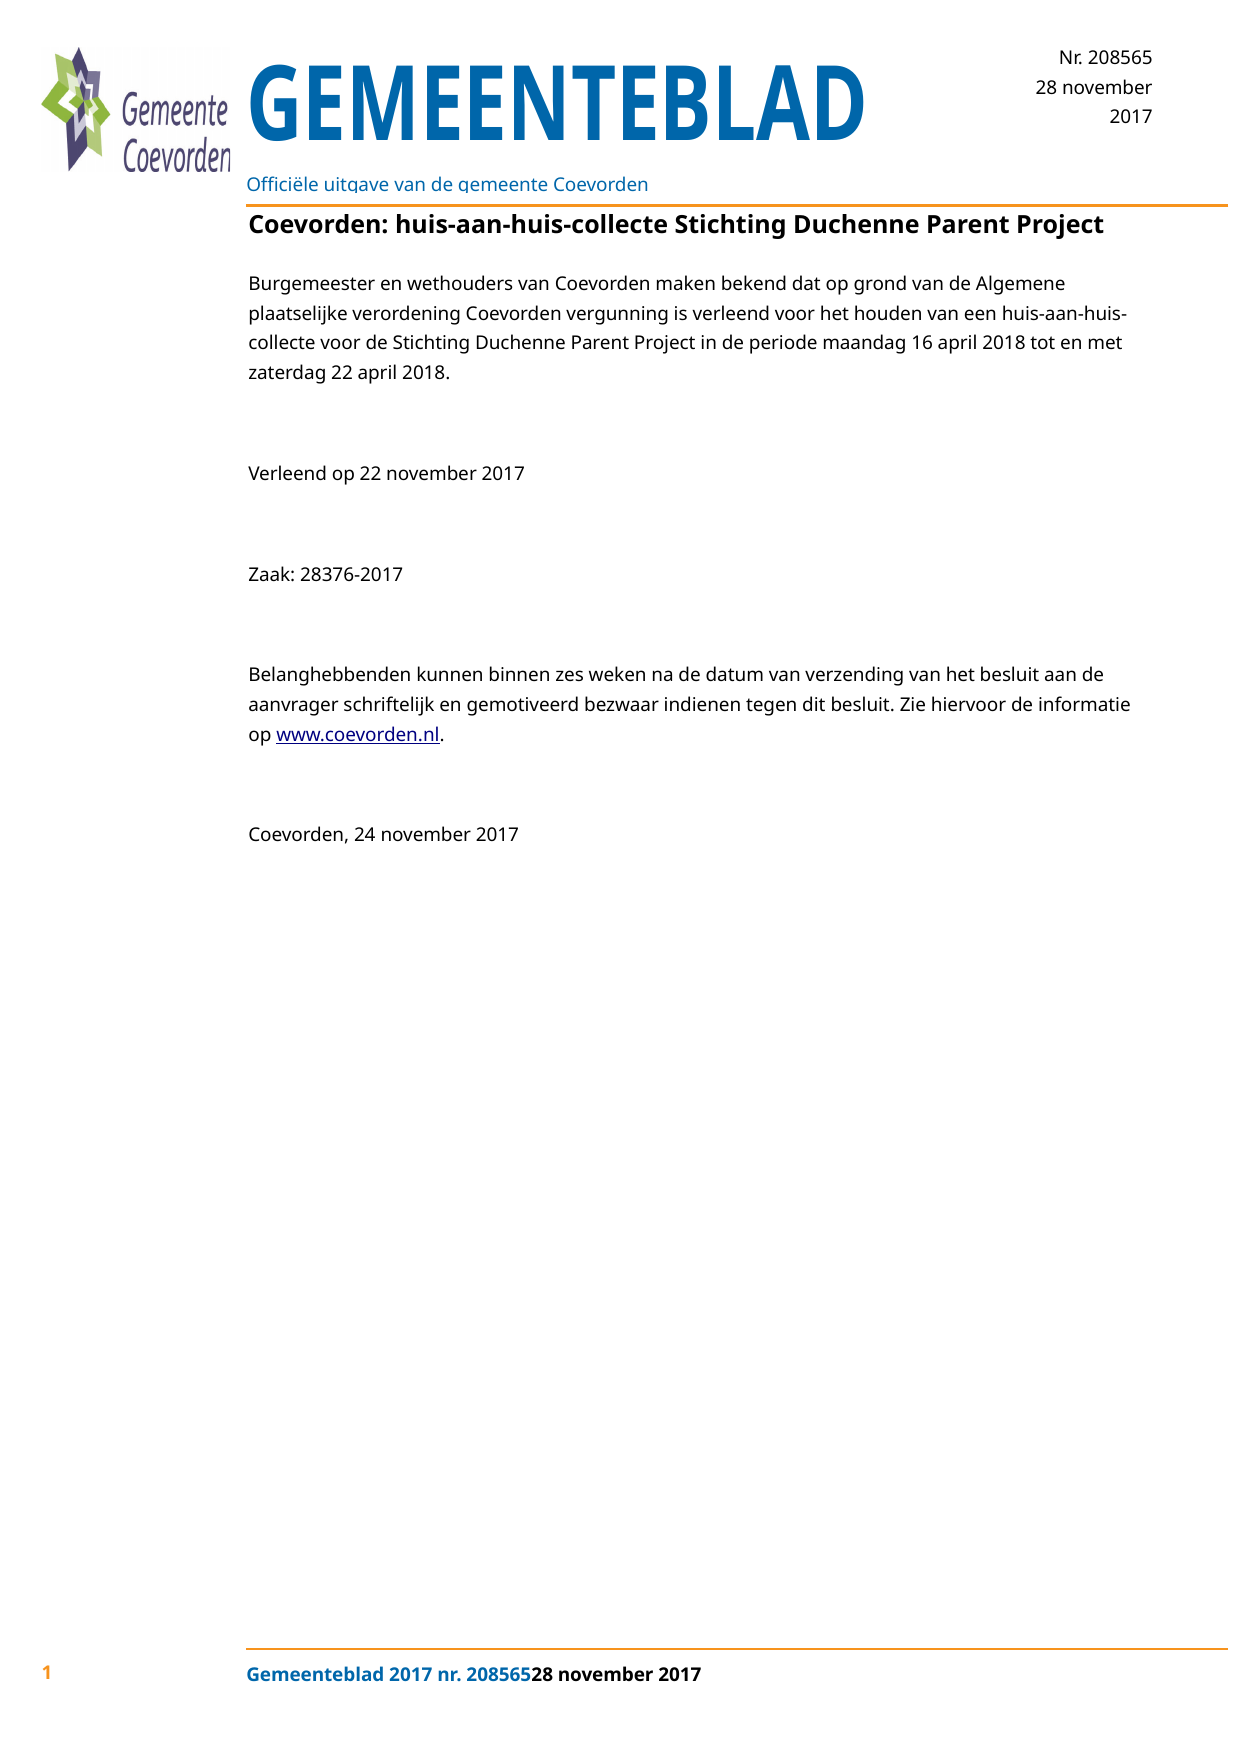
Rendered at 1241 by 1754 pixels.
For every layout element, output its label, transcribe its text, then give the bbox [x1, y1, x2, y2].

text Zaak: 28376-2017 [248, 561, 1152, 586]
text Verleend op 22 november 2017 [248, 460, 1152, 486]
text Belanghebbenden kunnen binnen zes weken na de datum van verzending van het besluit aan de aanvrager schriftelijk en gemotiveerd bezwaar indienen tegen dit besluit. Zie hiervoor de informatie op www.coevorden.nl. [248, 662, 1152, 746]
text Burgemeester en wethouders van Coevorden maken bekend dat op grond van de Algemene plaatselijke verordening Coevorden vergunning is verleend voor het houden van een huis-aan-huis-collecte voor de Stichting Duchenne Parent Project in de periode maandag 16 april 2018 tot en met zaterdag 22 april 2018. [248, 270, 1152, 385]
text Coevorden: huis-aan-huis-collecte Stichting Duchenne Parent Project [248, 207, 1152, 241]
text Coevorden, 24 november 2017 [248, 822, 1152, 847]
picture [41, 47, 231, 172]
